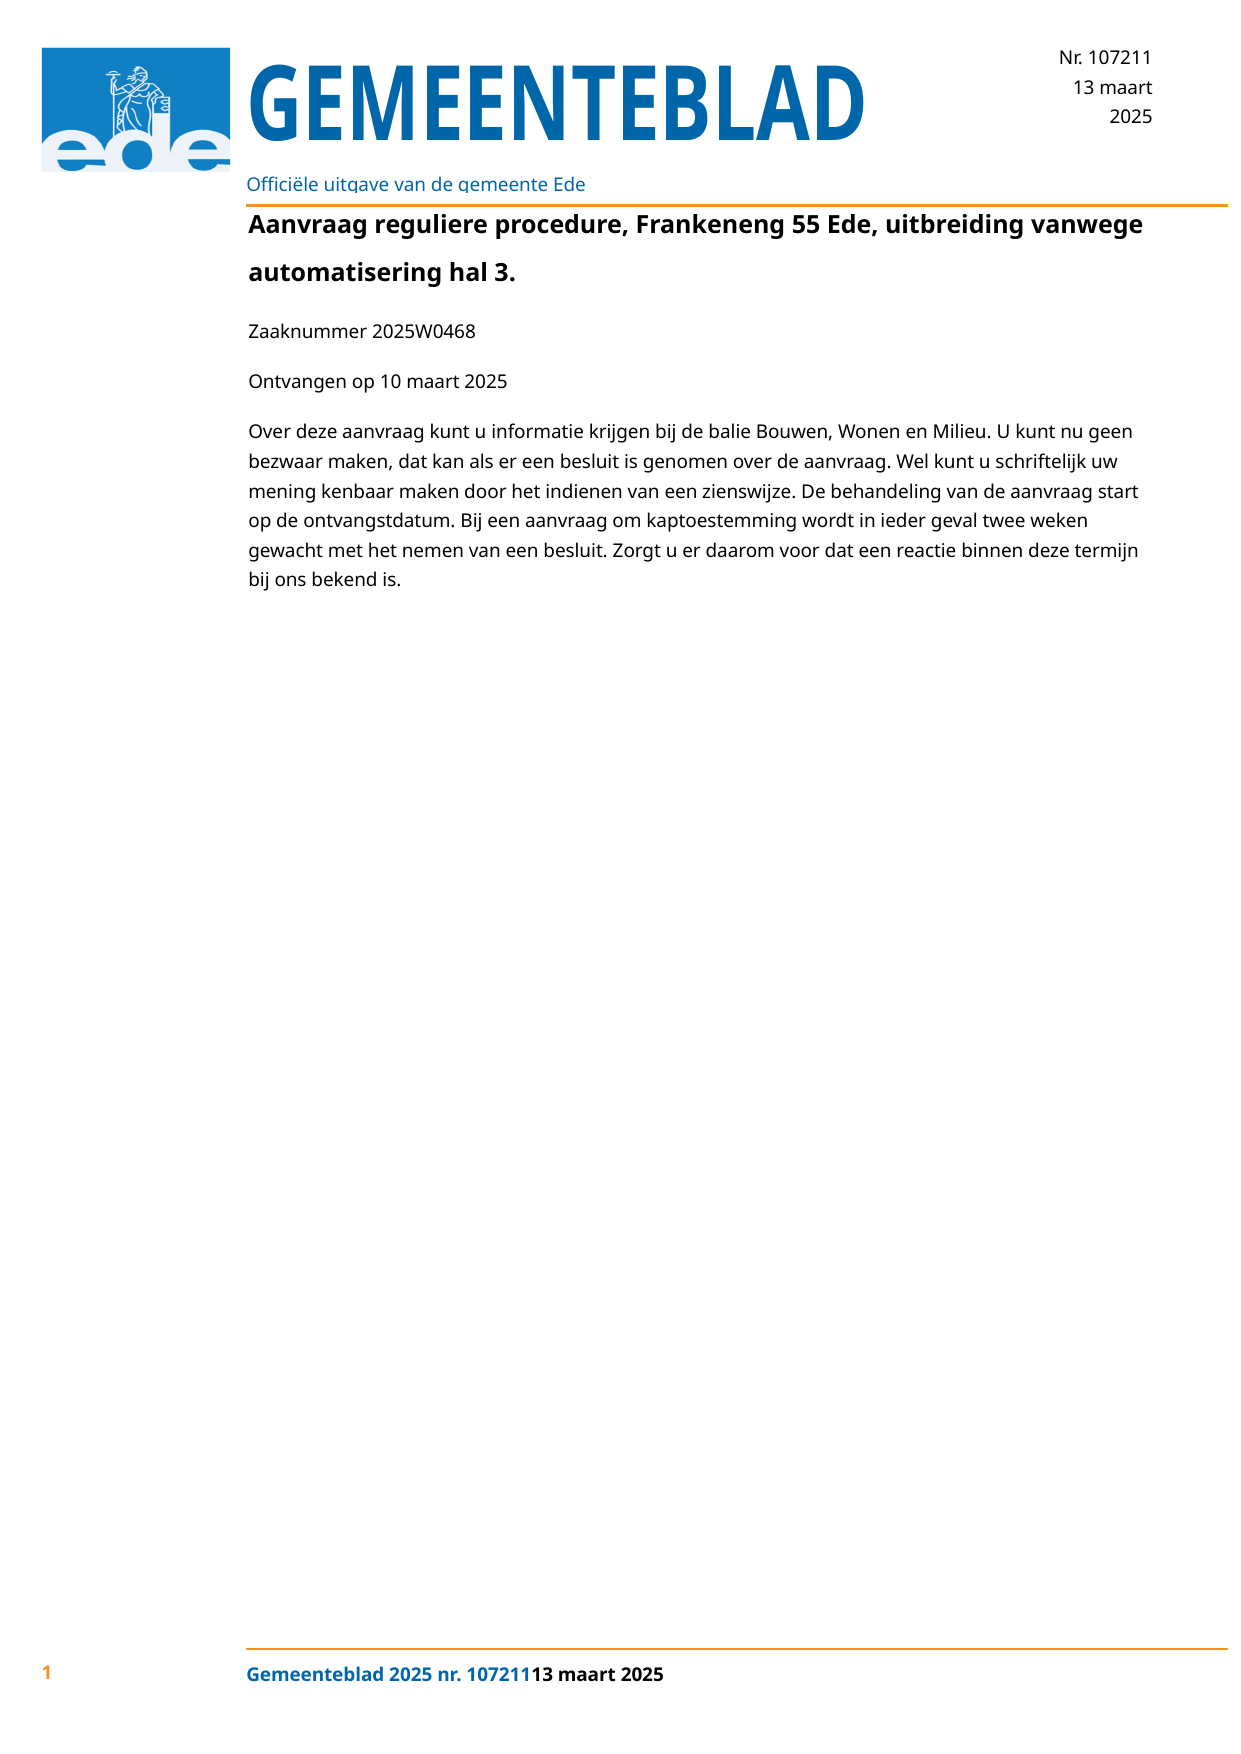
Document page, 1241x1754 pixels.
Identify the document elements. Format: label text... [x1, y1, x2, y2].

text Ontvangen op 10 maart 2025 [248, 368, 1152, 394]
picture [41, 47, 231, 172]
text Zaaknummer 2025W0468 [248, 318, 1152, 344]
text Over deze aanvraag kunt u informatie krijgen bij de balie Bouwen, Wonen en Milieu. U kunt nu geen bezwaar maken, dat kan als er een besluit is genomen over de aanvraag. Wel kunt u schriftelijk uw mening kenbaar maken door het indienen van een zienswijze. De behandeling van de aanvraag start op de ontvangstdatum. Bij een aanvraag om kaptoestemming wordt in ieder geval twee weken gewacht met het nemen van een besluit. Zorgt u er daarom voor dat een reactie binnen deze termijn bij ons bekend is. [248, 419, 1152, 592]
text Aanvraag reguliere procedure, Frankeneng 55 Ede, uitbreiding vanwege automatisering hal 3. [248, 207, 1152, 288]
